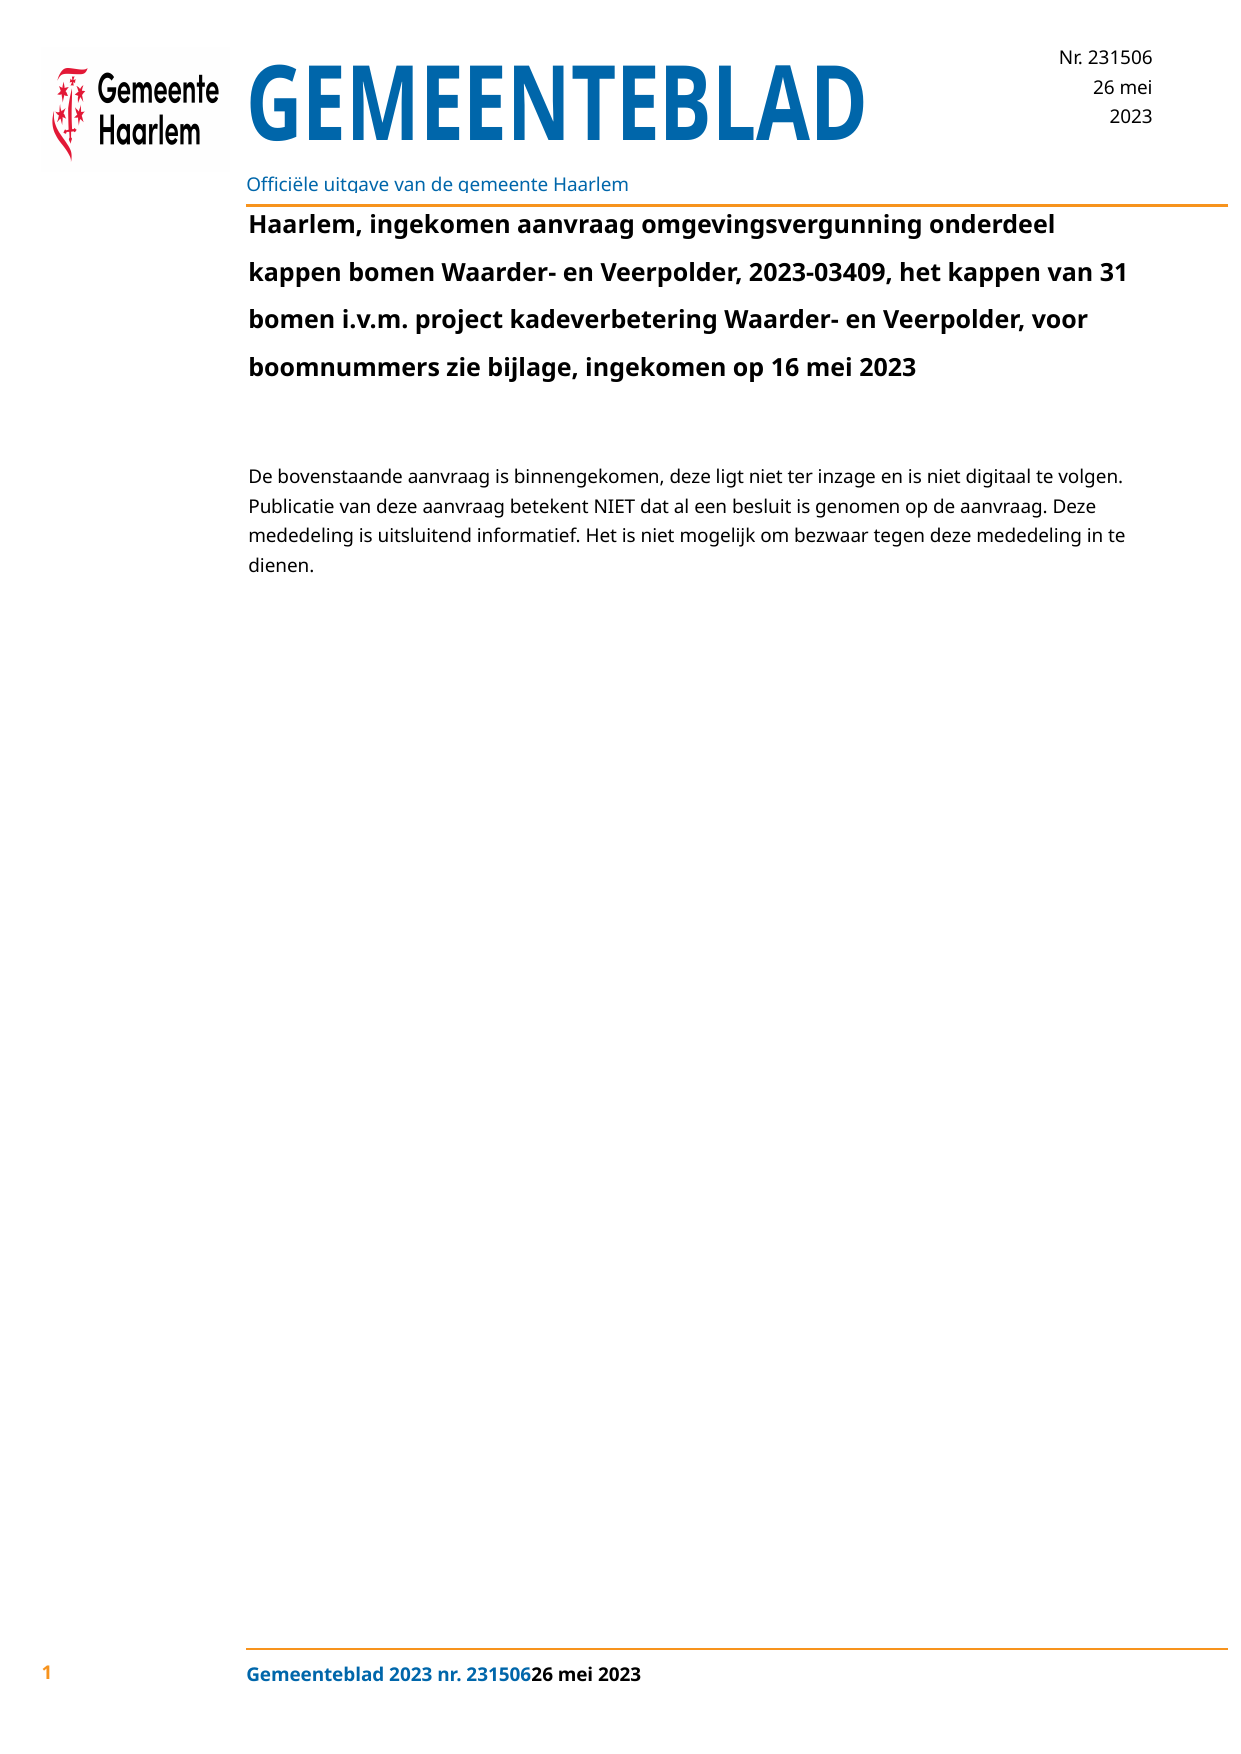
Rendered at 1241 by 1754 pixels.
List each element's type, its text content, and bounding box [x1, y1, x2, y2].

text Haarlem, ingekomen aanvraag omgevingsvergunning onderdeel kappen bomen Waarder- en Veerpolder, 2023-03409, het kappen van 31 bomen i.v.m. project kadeverbetering Waarder- en Veerpolder, voor boomnummers zie bijlage, ingekomen op 16 mei 2023 [248, 207, 1152, 384]
text De bovenstaande aanvraag is binnengekomen, deze ligt niet ter inzage en is niet digitaal te volgen. Publicatie van deze aanvraag betekent NIET dat al een besluit is genomen op de aanvraag. Deze mededeling is uitsluitend informatief. Het is niet mogelijk om bezwaar tegen deze mededeling in te dienen. [248, 463, 1152, 578]
picture [41, 47, 231, 172]
